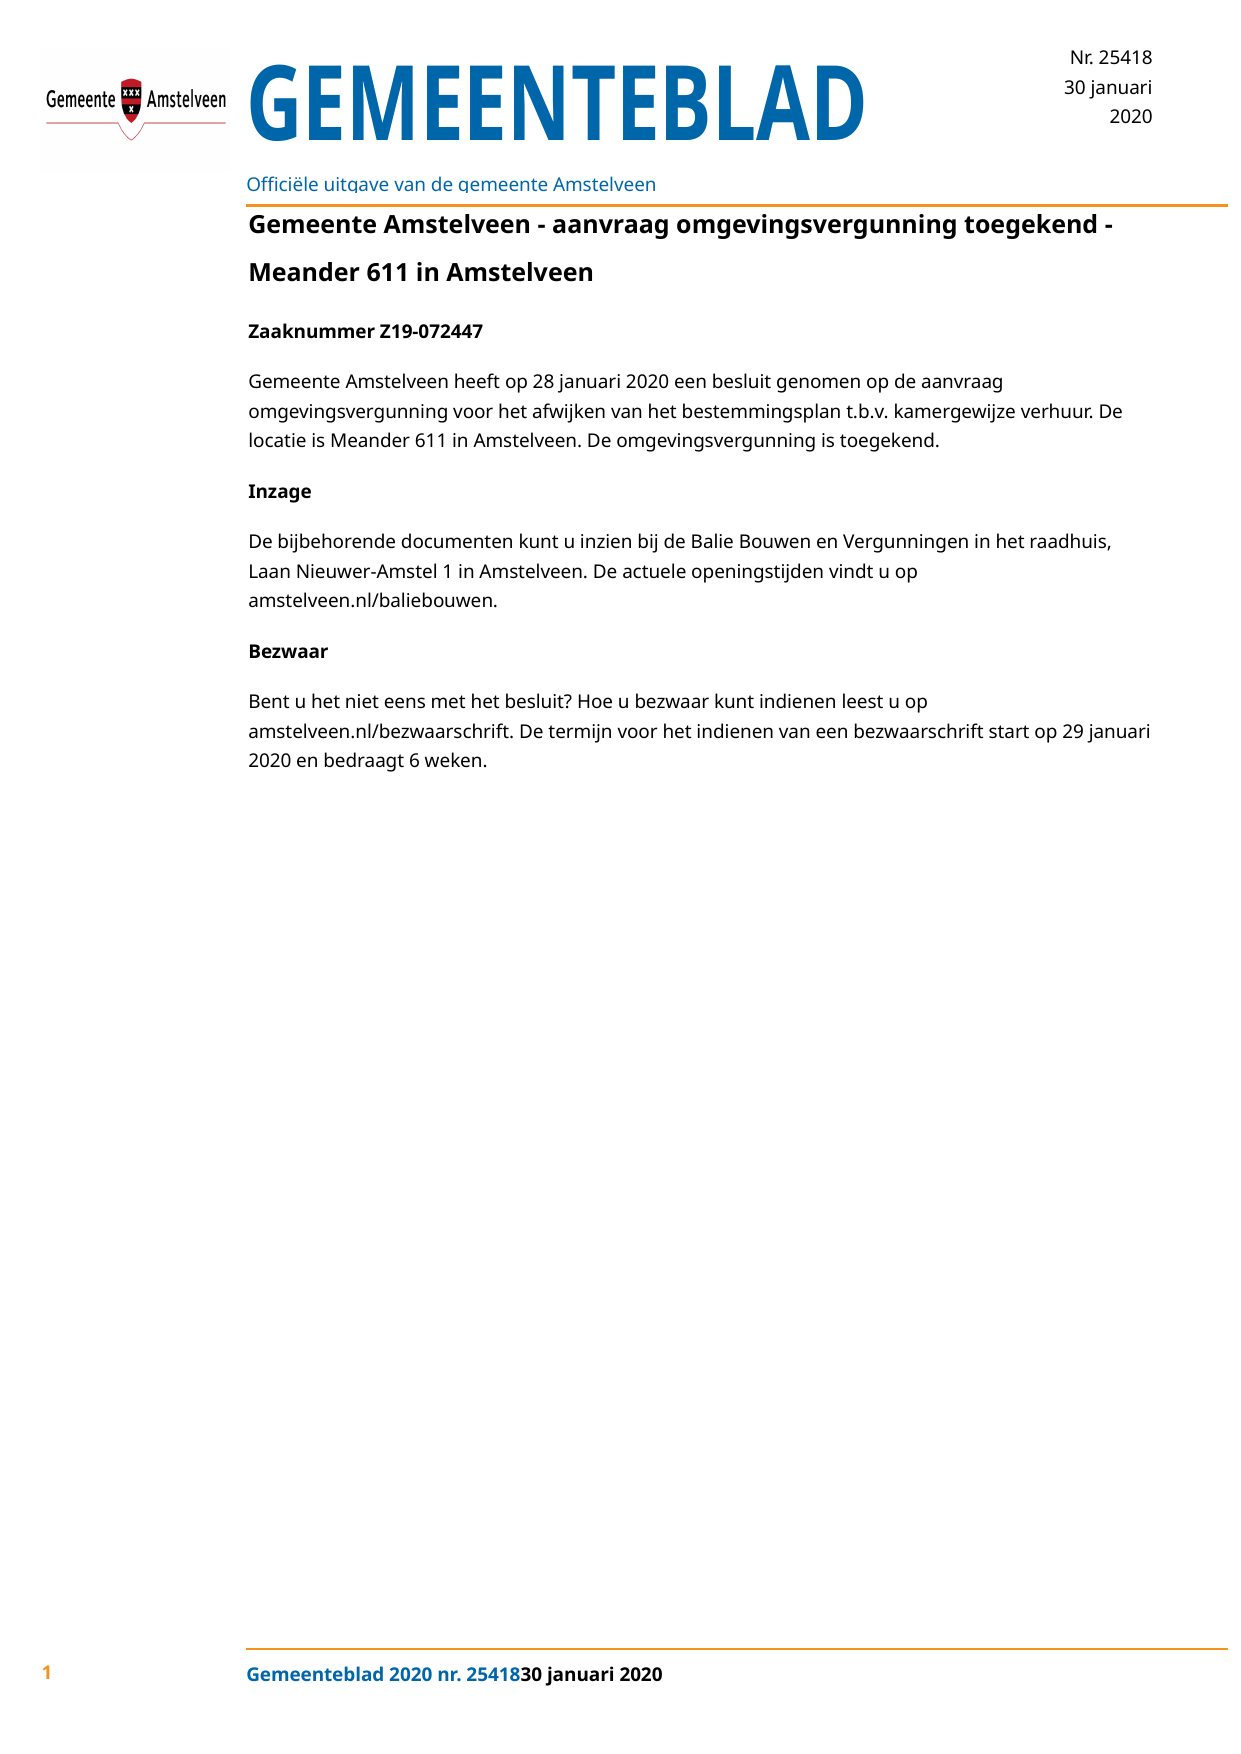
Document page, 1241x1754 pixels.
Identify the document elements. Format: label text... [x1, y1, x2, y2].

text De bijbehorende documenten kunt u inzien bij de Balie Bouwen en Vergunningen in het raadhuis, Laan Nieuwer-Amstel 1 in Amstelveen. De actuele openingstijden vindt u op amstelveen.nl/baliebouwen. [248, 528, 1152, 613]
text Zaaknummer Z19-072447 [248, 318, 1152, 344]
picture [41, 47, 231, 172]
text Gemeente Amstelveen - aanvraag omgevingsvergunning toegekend - Meander 611 in Amstelveen [248, 207, 1152, 288]
text Gemeente Amstelveen heeft op 28 januari 2020 een besluit genomen op de aanvraag omgevingsvergunning voor het afwijken van het bestemmingsplan t.b.v. kamergewijze verhuur. De locatie is Meander 611 in Amstelveen. De omgevingsvergunning is toegekend. [248, 368, 1152, 453]
text Bezwaar [248, 638, 1152, 664]
text Inzage [248, 478, 1152, 504]
text Bent u het niet eens met het besluit? Hoe u bezwaar kunt indienen leest u op amstelveen.nl/bezwaarschrift. De termijn voor het indienen van een bezwaarschrift start op 29 januari 2020 en bedraagt 6 weken. [248, 688, 1152, 773]
